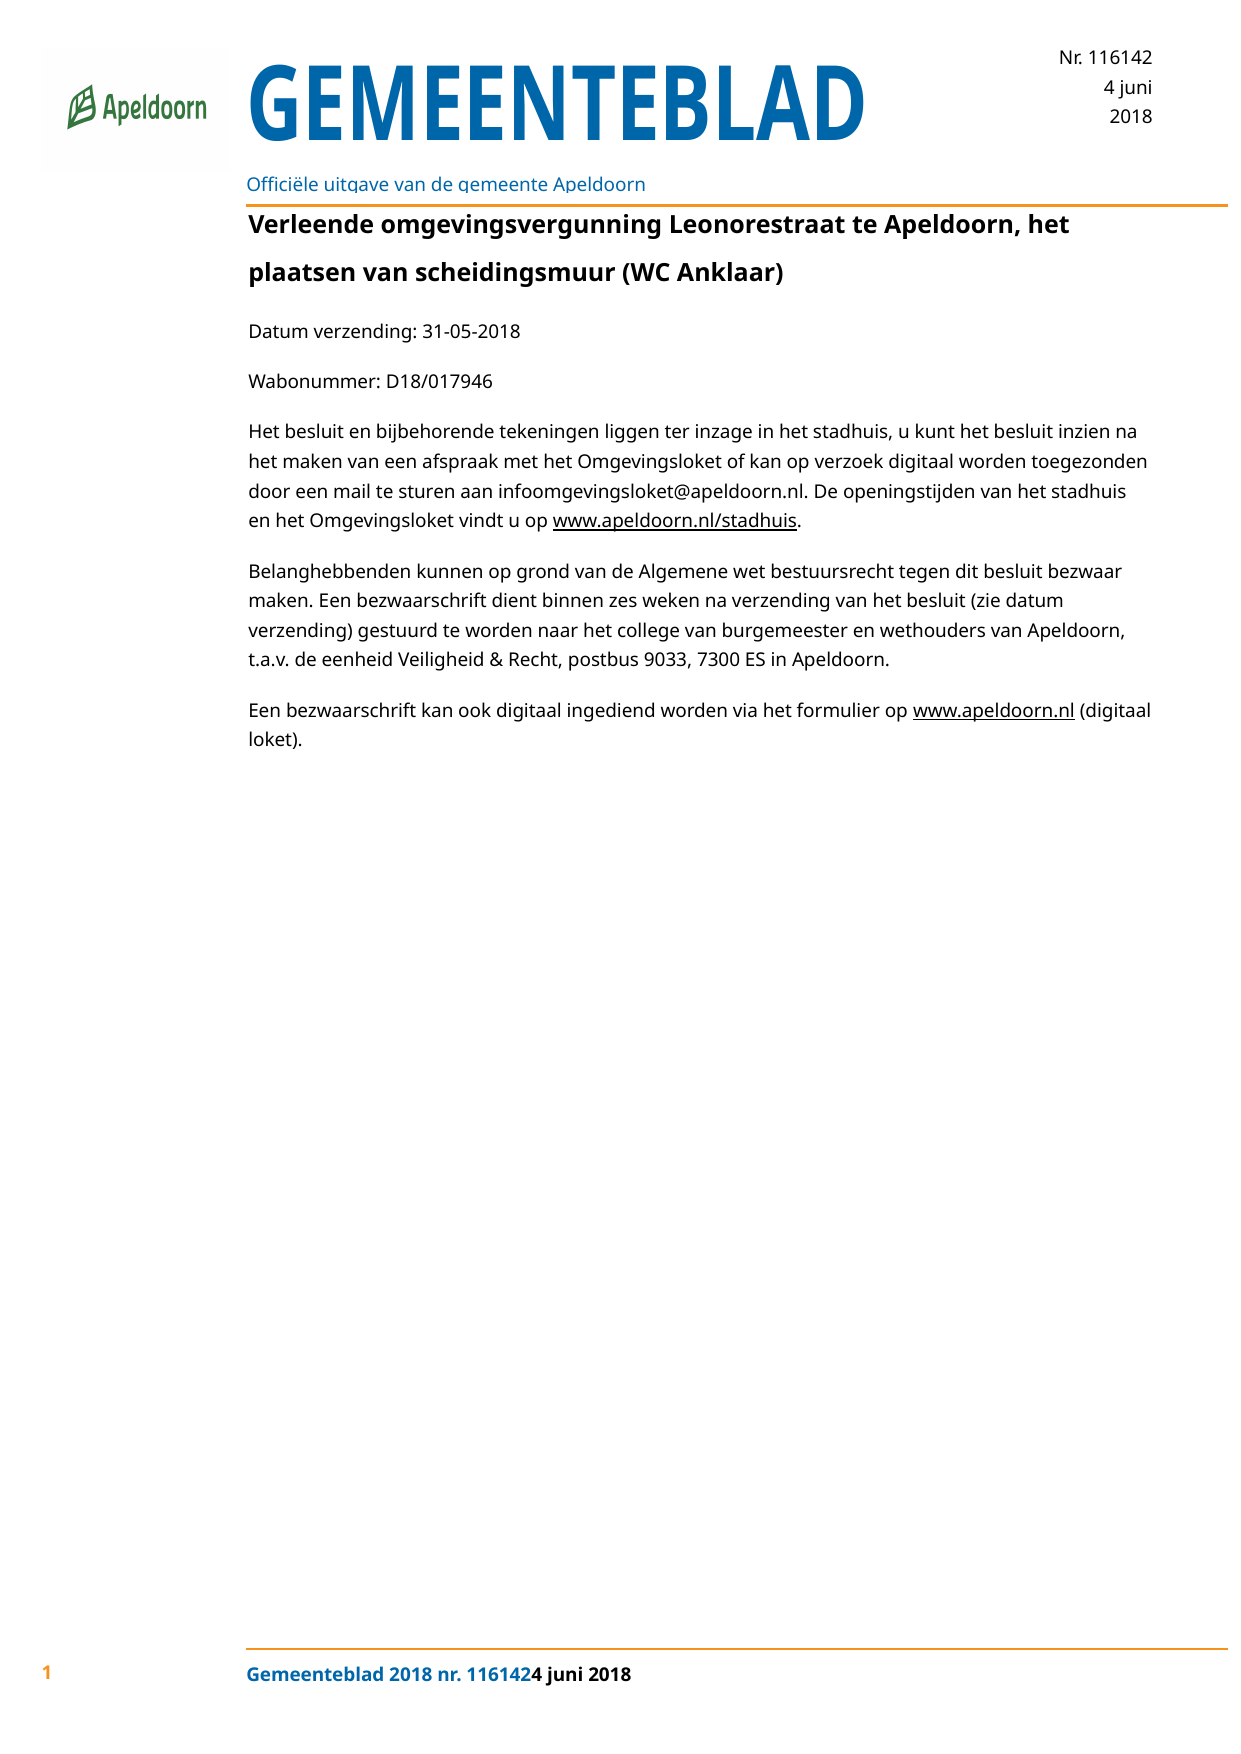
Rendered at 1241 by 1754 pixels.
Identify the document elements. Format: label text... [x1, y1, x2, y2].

text Het besluit en bijbehorende tekeningen liggen ter inzage in het stadhuis, u kunt het besluit inzien na het maken van een afspraak met het Omgevingsloket of kan op verzoek digitaal worden toegezonden door een mail te sturen aan infoomgevingsloket@apeldoorn.nl. De openingstijden van het stadhuis en het Omgevingsloket vindt u op www.apeldoorn.nl/stadhuis. [248, 419, 1152, 533]
text Verleende omgevingsvergunning Leonorestraat te Apeldoorn, het plaatsen van scheidingsmuur (WC Anklaar) [248, 207, 1152, 288]
text Belanghebbenden kunnen op grond van de Algemene wet bestuursrecht tegen dit besluit bezwaar maken. Een bezwaarschrift dient binnen zes weken na verzending van het besluit (zie datum verzending) gestuurd te worden naar het college van burgemeester en wethouders van Apeldoorn, t.a.v. de eenheid Veiligheid & Recht, postbus 9033, 7300 ES in Apeldoorn. [248, 558, 1152, 672]
text Wabonummer: D18/017946 [248, 368, 1152, 394]
text Een bezwaarschrift kan ook digitaal ingediend worden via het formulier op www.apeldoorn.nl (digitaal loket). [248, 697, 1152, 752]
text Datum verzending: 31-05-2018 [248, 318, 1152, 344]
picture [41, 47, 231, 172]
